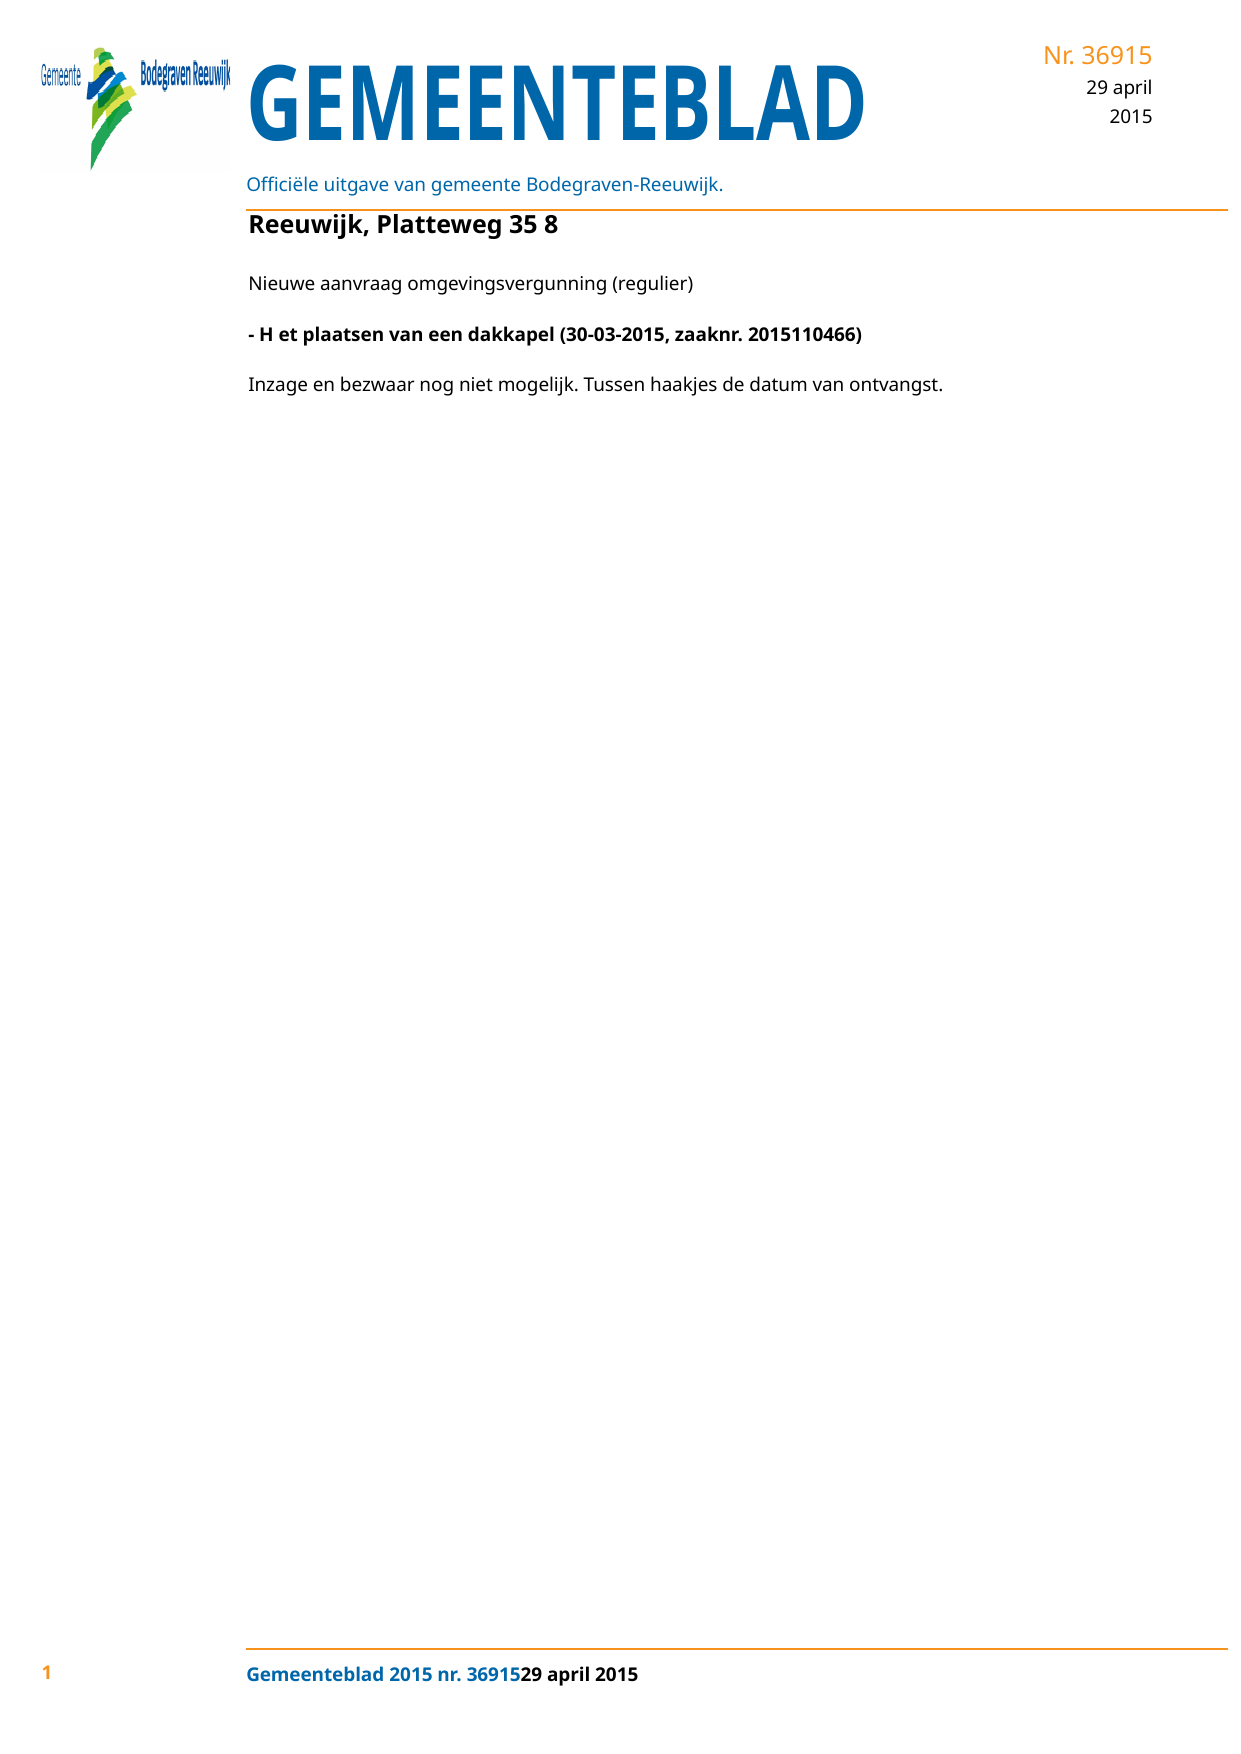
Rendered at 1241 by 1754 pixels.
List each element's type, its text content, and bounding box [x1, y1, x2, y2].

picture [41, 47, 231, 172]
text - H et plaatsen van een dakkapel (30‑03‑2015, zaaknr. 2015110466) [248, 321, 1152, 346]
text Reeuwijk, Platteweg 35 8 [248, 211, 1152, 241]
text Inzage en bezwaar nog niet mogelijk. Tussen haakjes de datum van ontvangst. [248, 371, 1152, 397]
text Nieuwe aanvraag omgevingsvergunning (regulier) [248, 270, 1152, 296]
